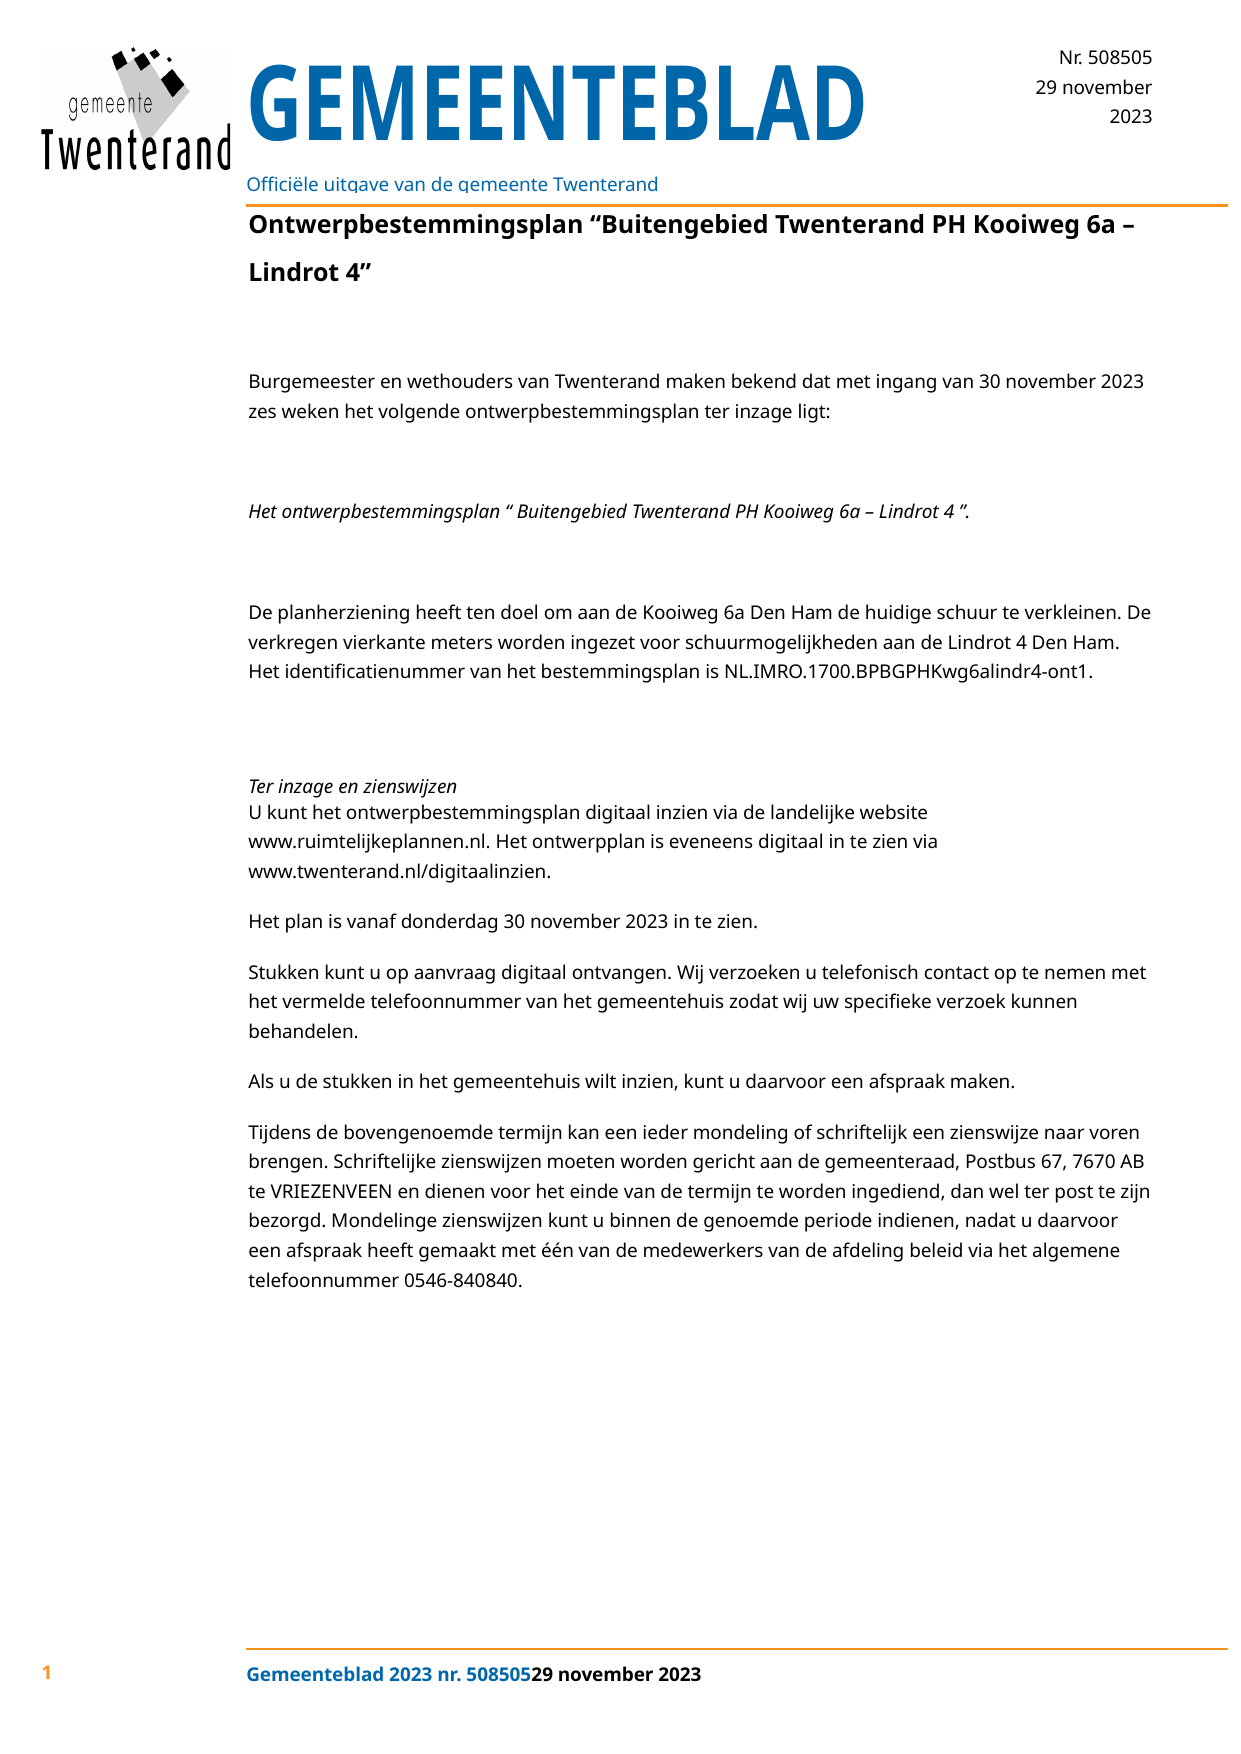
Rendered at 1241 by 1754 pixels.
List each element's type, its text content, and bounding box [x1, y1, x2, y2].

picture [41, 47, 231, 172]
text Het plan is vanaf donderdag 30 november 2023 in te zien. [248, 908, 1152, 934]
text De planherziening heeft ten doel om aan de Kooiweg 6a Den Ham de huidige schuur te verkleinen. De verkregen vierkante meters worden ingezet voor schuurmogelijkheden aan de Lindrot 4 Den Ham. Het identificatienummer van het bestemmingsplan is NL.IMRO.1700.BPBGPHKwg6alindr4-ont1. [248, 599, 1152, 684]
text Ter inzage en zienswijzen [248, 773, 1152, 799]
text Tijdens de bovengenoemde termijn kan een ieder mondeling of schriftelijk een zienswijze naar voren brengen. Schriftelijke zienswijzen moeten worden gericht aan de gemeenteraad, Postbus 67, 7670 AB te VRIEZENVEEN en dienen voor het einde van de termijn te worden ingediend, dan wel ter post te zijn bezorgd. Mondelinge zienswijzen kunt u binnen de genoemde periode indienen, nadat u daarvoor een afspraak heeft gemaakt met één van de medewerkers van de afdeling beleid via het algemene telefoonnummer 0546-840840. [248, 1119, 1152, 1292]
text Als u de stukken in het gemeentehuis wilt inzien, kunt u daarvoor een afspraak maken. [248, 1068, 1152, 1094]
text U kunt het ontwerpbestemmingsplan digitaal inzien via de landelijke website www.ruimtelijkeplannen.nl. Het ontwerpplan is eveneens digitaal in te zien via www.twenterand.nl/digitaalinzien. [248, 799, 1152, 884]
text Stukken kunt u op aanvraag digitaal ontvangen. Wij verzoeken u telefonisch contact op te nemen met het vermelde telefoonnummer van het gemeentehuis zodat wij uw specifieke verzoek kunnen behandelen. [248, 959, 1152, 1044]
text Burgemeester en wethouders van Twenterand maken bekend dat met ingang van 30 november 2023 zes weken het volgende ontwerpbestemmingsplan ter inzage ligt: [248, 368, 1152, 424]
text Het ontwerpbestemmingsplan “ Buitengebied Twenterand PH Kooiweg 6a – Lindrot 4 ”. [248, 499, 1152, 524]
text Ontwerpbestemmingsplan “Buitengebied Twenterand PH Kooiweg 6a – Lindrot 4” [248, 207, 1152, 288]
